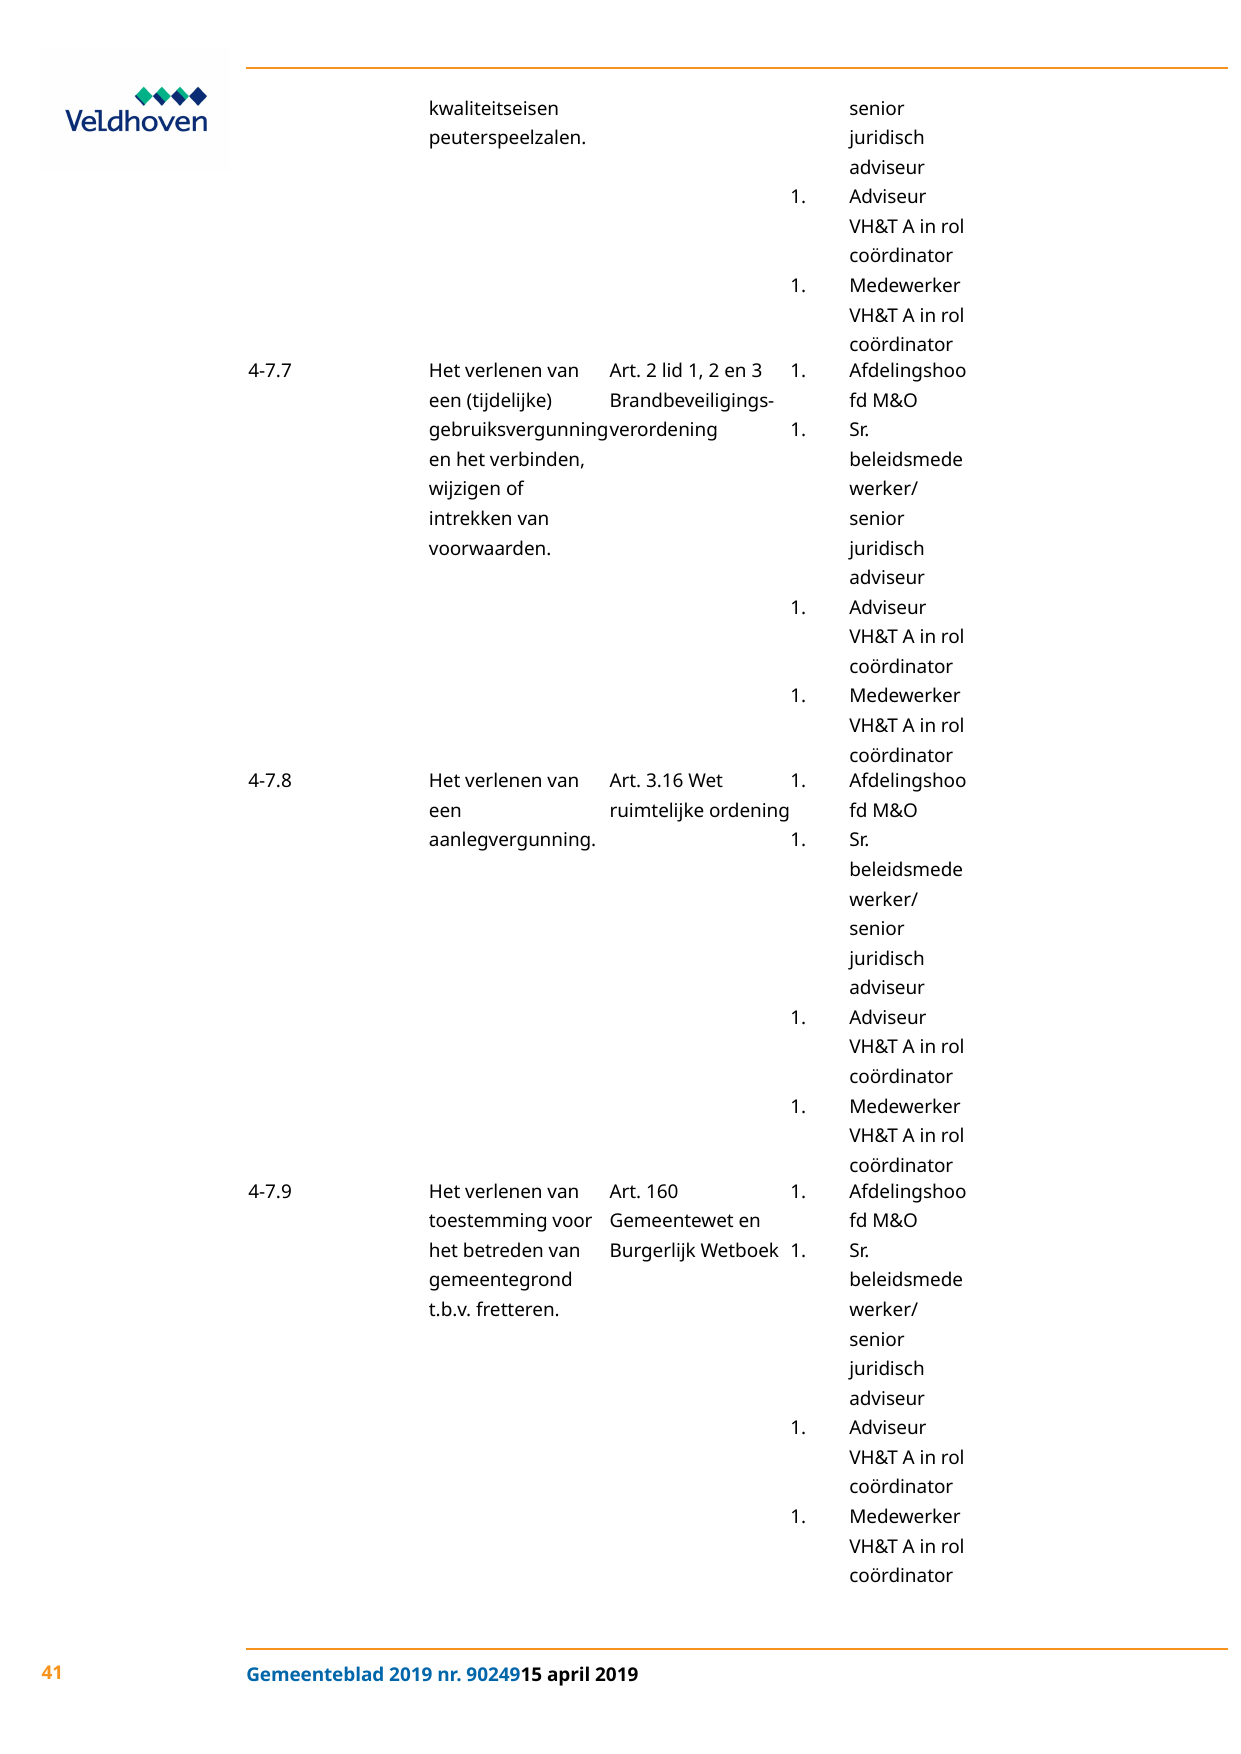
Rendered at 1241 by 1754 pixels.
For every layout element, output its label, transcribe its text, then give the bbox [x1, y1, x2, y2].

picture [41, 47, 231, 172]
table_cell [971, 1178, 1152, 1588]
table_cell Afdelingshoofd M&O Sr. beleidsmedewerker/ senior juridisch adviseur Adviseur VH&T A in rol coördinator Medewerker VH&T A in rol coördinator [790, 768, 971, 1178]
table_cell [971, 95, 1152, 357]
table_cell [971, 357, 1152, 767]
table_cell [248, 95, 429, 357]
table_cell Art. 160 Gemeentewet en Burgerlijk Wetboek [609, 1178, 790, 1588]
table_cell Afdelingshoofd M&O Sr. beleidsmedewerker/ senior juridisch adviseur Adviseur VH&T A in rol coördinator Medewerker VH&T A in rol coördinator [790, 357, 971, 767]
table_cell [971, 768, 1152, 1178]
table_cell senior juridisch adviseur Adviseur VH&T A in rol coördinator Medewerker VH&T A in rol coördinator [790, 95, 971, 357]
table_cell [609, 95, 790, 357]
table_cell Afdelingshoofd M&O Sr. beleidsmedewerker/ senior juridisch adviseur Adviseur VH&T A in rol coördinator Medewerker VH&T A in rol coördinator [790, 1178, 971, 1588]
table_cell 4-7.7 [248, 357, 429, 767]
table_cell Art. 2 lid 1, 2 en 3 Brandbeveiligings-verordening [609, 357, 790, 767]
table_cell Art. 3.16 Wet ruimtelijke ordening [609, 768, 790, 1178]
table_cell 4-7.9 [248, 1178, 429, 1588]
table_cell Het verlenen van toestemming voor het betreden van gemeentegrond t.b.v. fretteren. [429, 1178, 609, 1588]
table_cell kwaliteitseisen peuterspeelzalen. [429, 95, 609, 357]
table_cell Het verlenen van een (tijdelijke) gebruiksvergunning en het verbinden, wijzigen of intrekken van voorwaarden. [429, 357, 609, 767]
table_cell Het verlenen van een aanlegvergunning. [429, 768, 609, 1178]
table_cell 4-7.8 [248, 768, 429, 1178]
